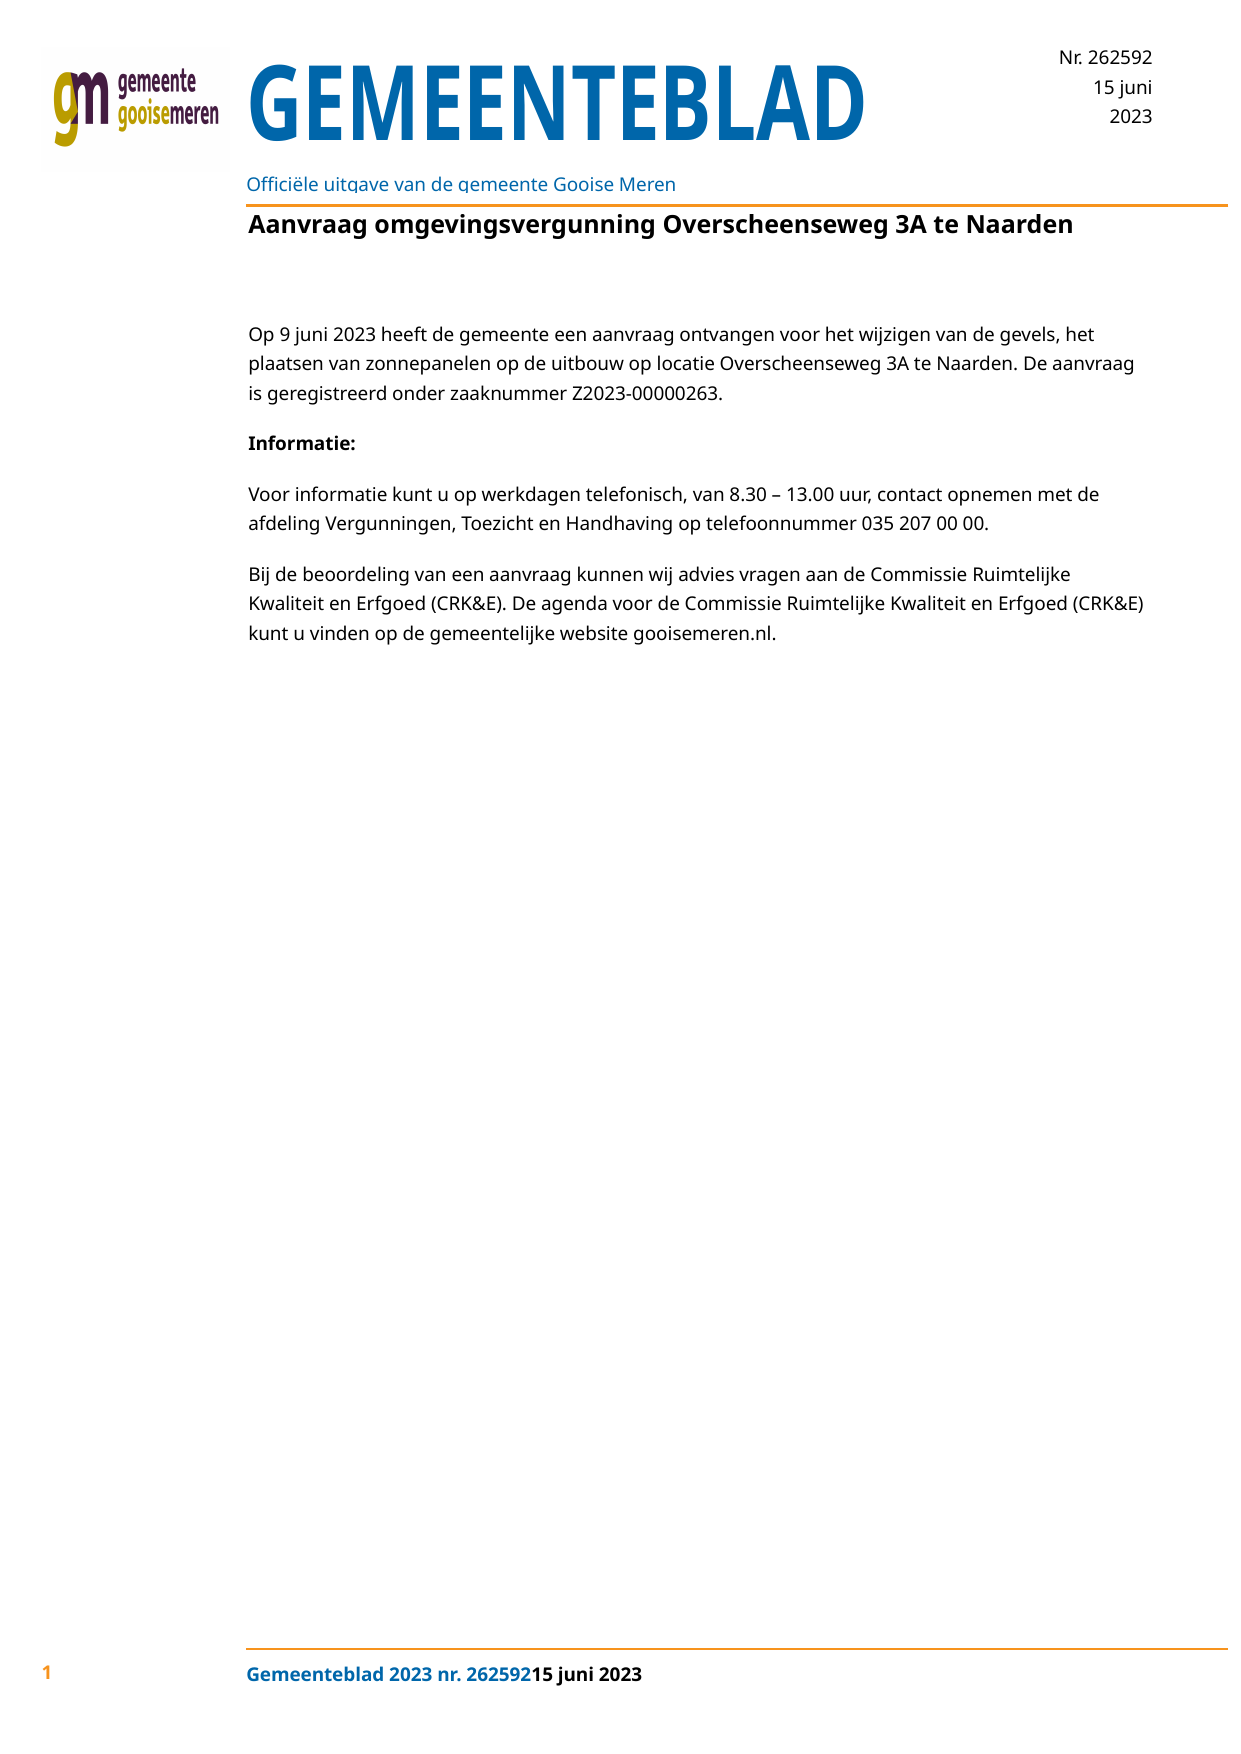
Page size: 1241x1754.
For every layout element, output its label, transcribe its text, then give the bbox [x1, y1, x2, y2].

text Bij de beoordeling van een aanvraag kunnen wij advies vragen aan de Commissie Ruimtelijke Kwaliteit en Erfgoed (CRK&E). De agenda voor de Commissie Ruimtelijke Kwaliteit en Erfgoed (CRK&E) kunt u vinden op de gemeentelijke website gooisemeren.nl. [248, 561, 1152, 646]
text Voor informatie kunt u op werkdagen telefonisch, van 8.30 – 13.00 uur, contact opnemen met de afdeling Vergunningen, Toezicht en Handhaving op telefoonnummer 035 207 00 00. [248, 481, 1152, 536]
text Op 9 juni 2023 heeft de gemeente een aanvraag ontvangen voor het wijzigen van de gevels, het plaatsen van zonnepanelen op de uitbouw op locatie Overscheenseweg 3A te Naarden. De aanvraag is geregistreerd onder zaaknummer Z2023-00000263. [248, 321, 1152, 406]
text Aanvraag omgevingsvergunning Overscheenseweg 3A te Naarden [248, 207, 1152, 241]
picture [41, 47, 231, 172]
text Informatie: [248, 430, 1152, 456]
